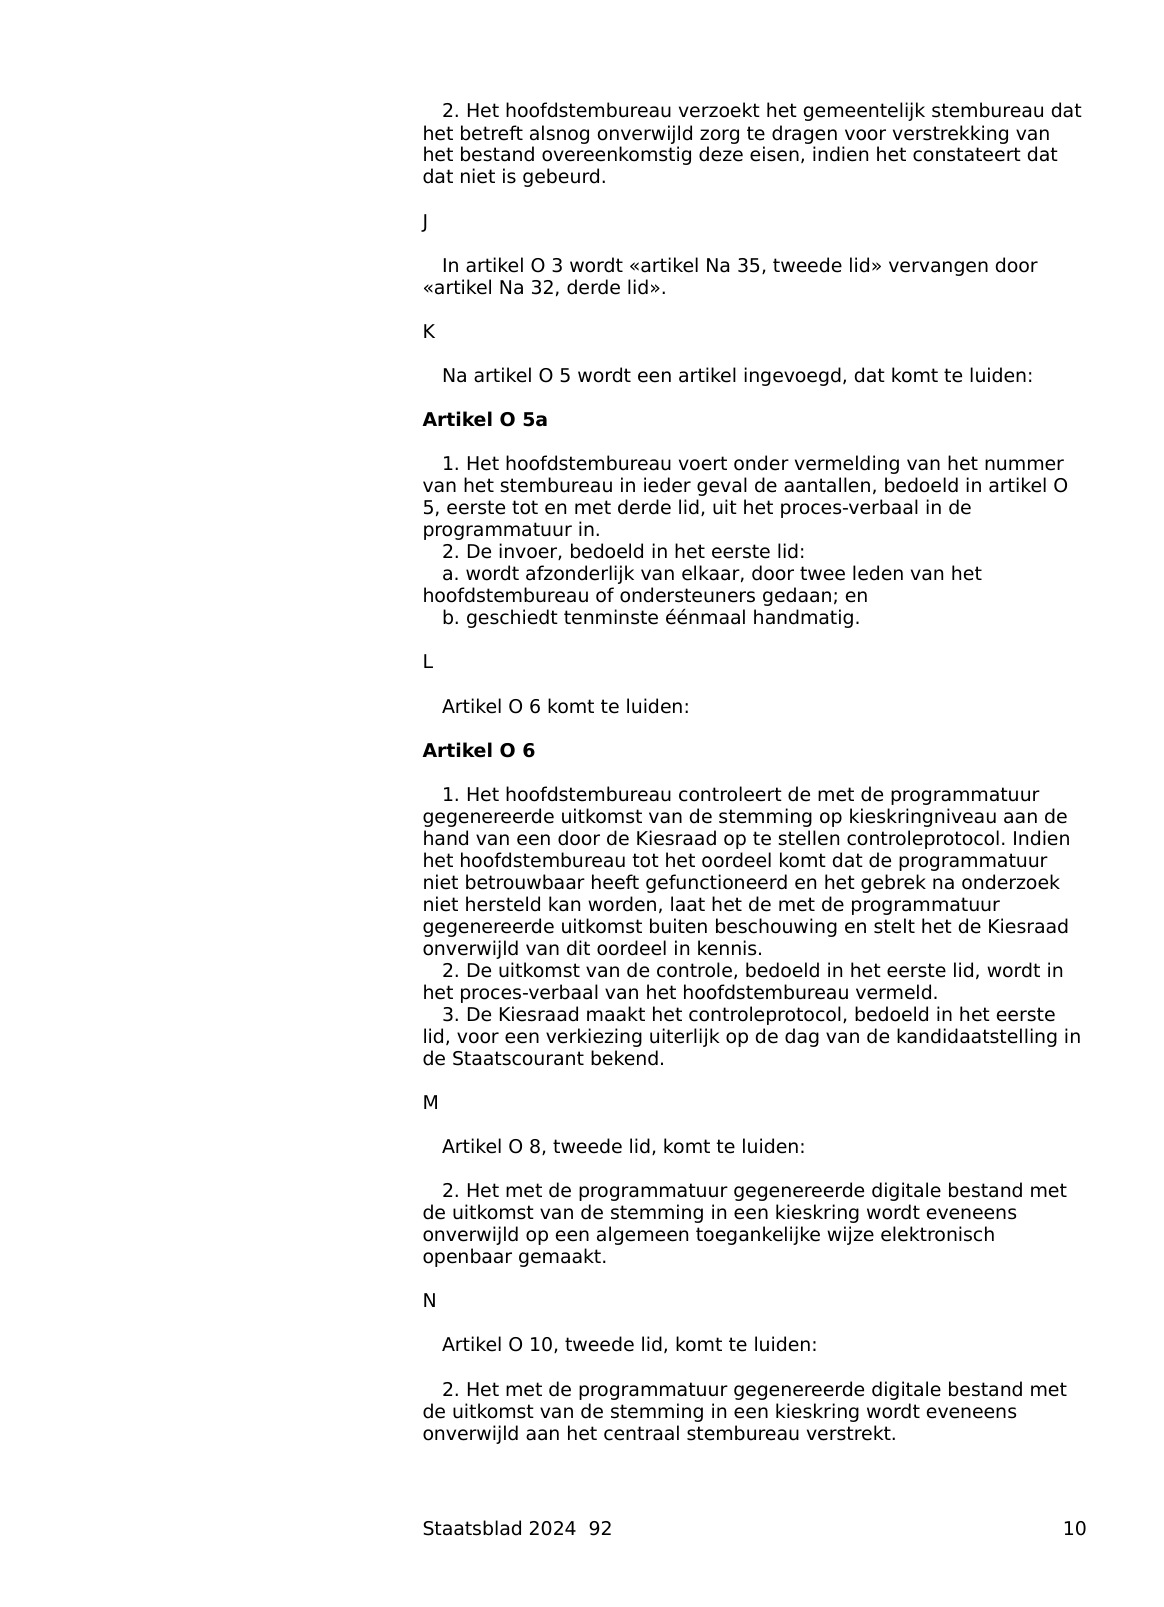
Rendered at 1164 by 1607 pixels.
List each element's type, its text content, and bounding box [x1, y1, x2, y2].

text L [422, 651, 1087, 673]
text Artikel O 6 komt te luiden: [422, 696, 1087, 717]
subtitle Artikel O 5a [422, 409, 1087, 431]
text M [422, 1092, 1087, 1114]
subtitle Artikel O 6 [422, 740, 1087, 762]
text 3. De Kiesraad maakt het controleprotocol, bedoeld in het eerste lid, voor een verkiezing uiterlijk op de dag van de kandidaatstelling in de Staatscourant bekend. [422, 1004, 1087, 1069]
text 1. Het hoofdstembureau controleert de met de programmatuur gegenereerde uitkomst van de stemming op kieskringniveau aan de hand van een door de Kiesraad op te stellen controleprotocol. Indien het hoofdstembureau tot het oordeel komt dat de programmatuur niet betrouwbaar heeft gefunctioneerd en het gebrek na onderzoek niet hersteld kan worden, laat het de met de programmatuur gegenereerde uitkomst buiten beschouwing en stelt het de Kiesraad onverwijld van dit oordeel in kennis. [422, 784, 1087, 960]
text a. wordt afzonderlijk van elkaar, door twee leden van het hoofdstembureau of ondersteuners gedaan; en [422, 563, 1087, 607]
text 2. De uitkomst van de controle, bedoeld in het eerste lid, wordt in het proces-verbaal van het hoofdstembureau vermeld. [422, 960, 1087, 1004]
text Artikel O 10, tweede lid, komt te luiden: [422, 1334, 1087, 1356]
text N [422, 1290, 1087, 1312]
text 1. Het hoofdstembureau voert onder vermelding van het nummer van het stembureau in ieder geval de aantallen, bedoeld in artikel O 5, eerste tot en met derde lid, uit het proces-verbaal in de programmatuur in. [422, 453, 1087, 541]
text 2. De invoer, bedoeld in het eerste lid: [422, 541, 1087, 563]
text In artikel O 3 wordt «artikel Na 35, tweede lid» vervangen door «artikel Na 32, derde lid». [422, 255, 1087, 299]
text 2. Het hoofdstembureau verzoekt het gemeentelijk stembureau dat het betreft alsnog onverwijld zorg te dragen voor verstrekking van het bestand overeenkomstig deze eisen, indien het constateert dat dat niet is gebeurd. [422, 100, 1087, 188]
text 2. Het met de programmatuur gegenereerde digitale bestand met de uitkomst van de stemming in een kieskring wordt eveneens onverwijld aan het centraal stembureau verstrekt. [422, 1378, 1087, 1444]
text Na artikel O 5 wordt een artikel ingevoegd, dat komt te luiden: [422, 365, 1087, 387]
text 2. Het met de programmatuur gegenereerde digitale bestand met de uitkomst van de stemming in een kieskring wordt eveneens onverwijld op een algemeen toegankelijke wijze elektronisch openbaar gemaakt. [422, 1180, 1087, 1268]
text J [422, 211, 1087, 232]
text Artikel O 8, tweede lid, komt te luiden: [422, 1136, 1087, 1158]
text K [422, 321, 1087, 343]
text b. geschiedt tenminste éénmaal handmatig. [422, 607, 1087, 629]
